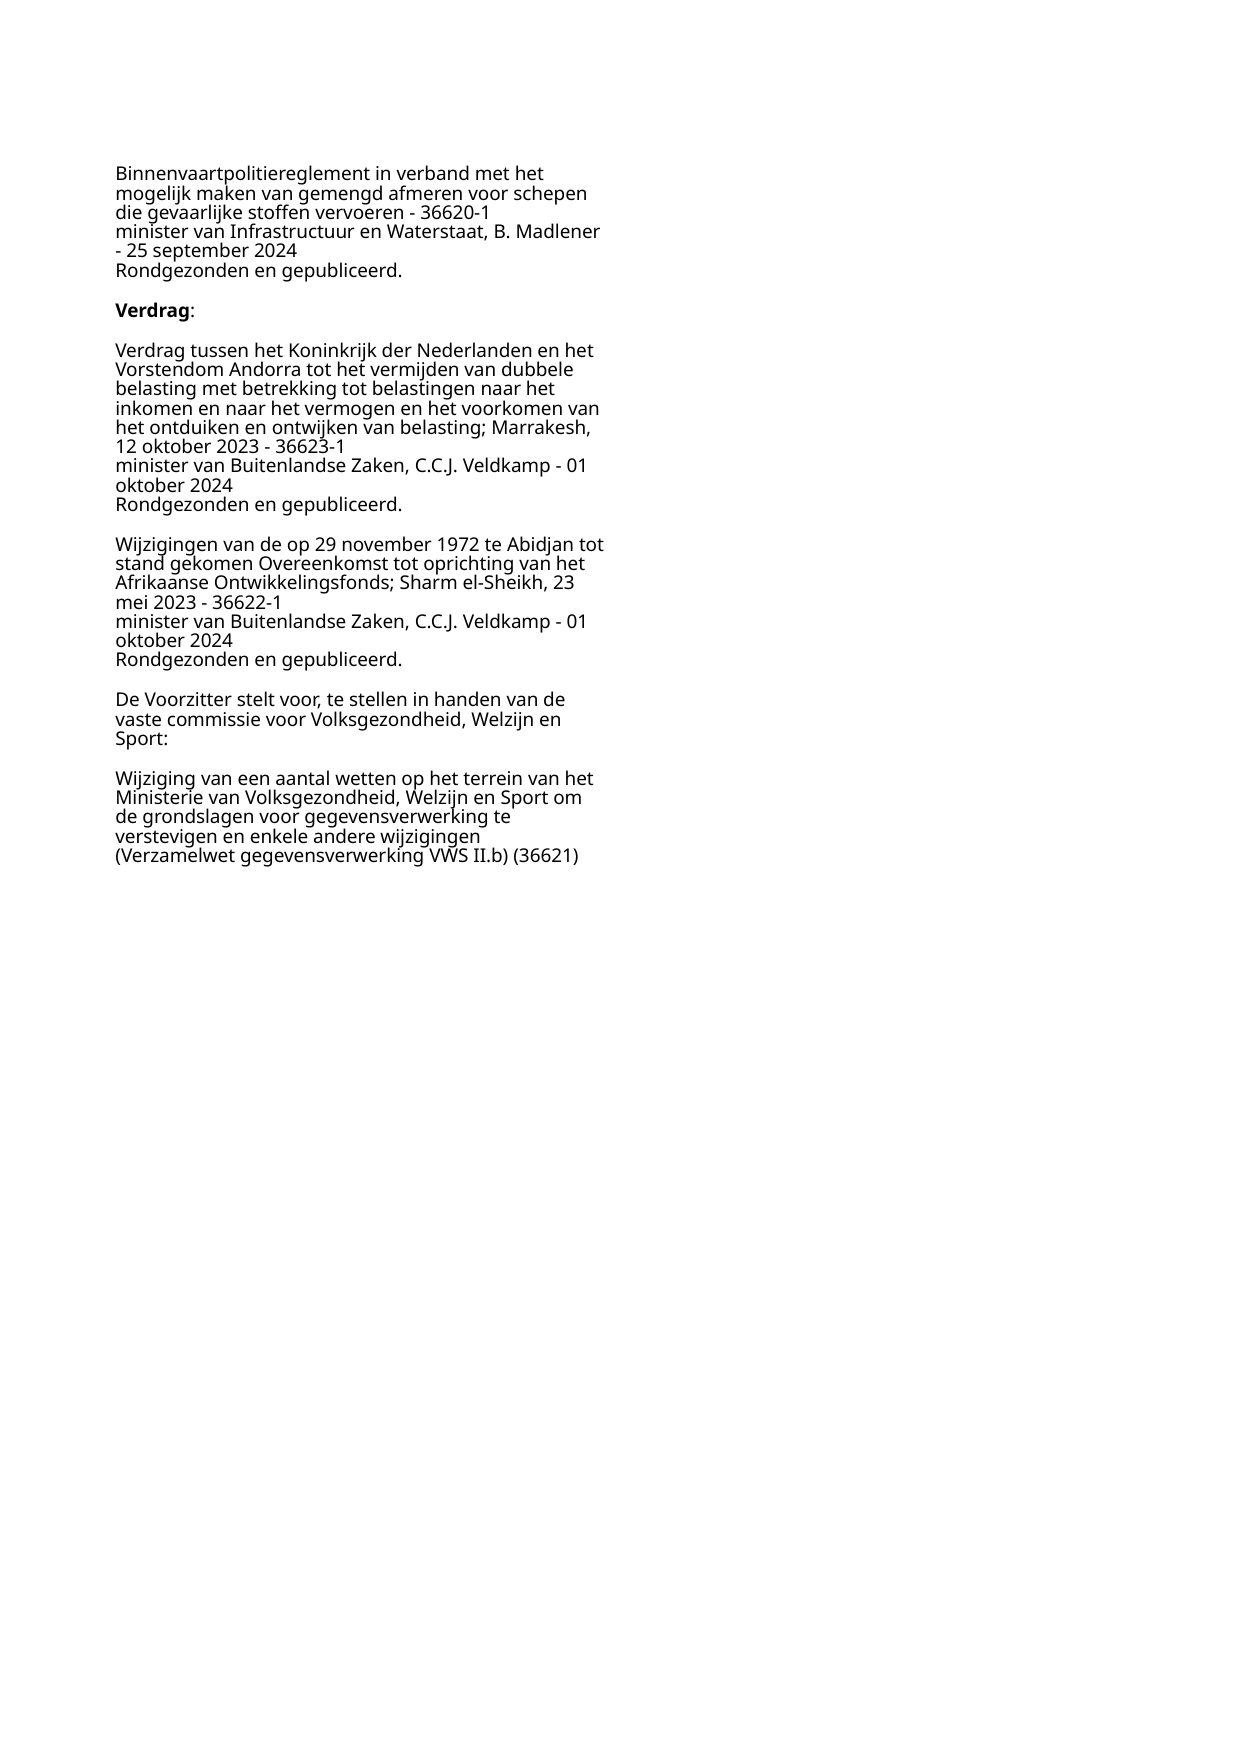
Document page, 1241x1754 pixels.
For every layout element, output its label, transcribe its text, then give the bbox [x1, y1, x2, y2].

text minister van Infrastructuur en Waterstaat, B. Madlener - 25 september 2024 [115, 223, 605, 262]
text minister van Buitenlandse Zaken, C.C.J. Veldkamp - 01 oktober 2024 [115, 613, 605, 651]
text Wijziging van een aantal wetten op het terrein van het Ministerie van Volksgezondheid, Welzijn en Sport om de grondslagen voor gegevensverwerking te verstevigen en enkele andere wijzigingen (Verzamelwet gegevensverwerking VWS II.b) (36621) [115, 770, 605, 866]
text De Voorzitter stelt voor, te stellen in handen van de vaste commissie voor Volksgezondheid, Welzijn en Sport: [115, 691, 605, 749]
text Verdrag tussen het Koninkrijk der Nederlanden en het Vorstendom Andorra tot het vermijden van dubbele belasting met betrekking tot belastingen naar het inkomen en naar het vermogen en het voorkomen van het ontduiken en ontwijken van belasting; Marrakesh, 12 oktober 2023 - 36623-1 [115, 342, 605, 457]
text Rondgezonden en gepubliceerd. [115, 651, 605, 671]
text Rondgezonden en gepubliceerd. [115, 262, 605, 281]
text minister van Buitenlandse Zaken, C.C.J. Veldkamp - 01 oktober 2024 [115, 457, 605, 496]
text Wijzigingen van de op 29 november 1972 te Abidjan tot stand gekomen Overeenkomst tot oprichting van het Afrikaanse Ontwikkelingsfonds; Sharm el-Sheikh, 23 mei 2023 - 36622-1 [115, 536, 605, 613]
text Verdrag: [115, 302, 605, 321]
text Rondgezonden en gepubliceerd. [115, 496, 605, 515]
text Binnenvaartpolitiereglement in verband met het mogelijk maken van gemengd afmeren voor schepen die gevaarlijke stoffen vervoeren - 36620-1 [115, 165, 605, 223]
